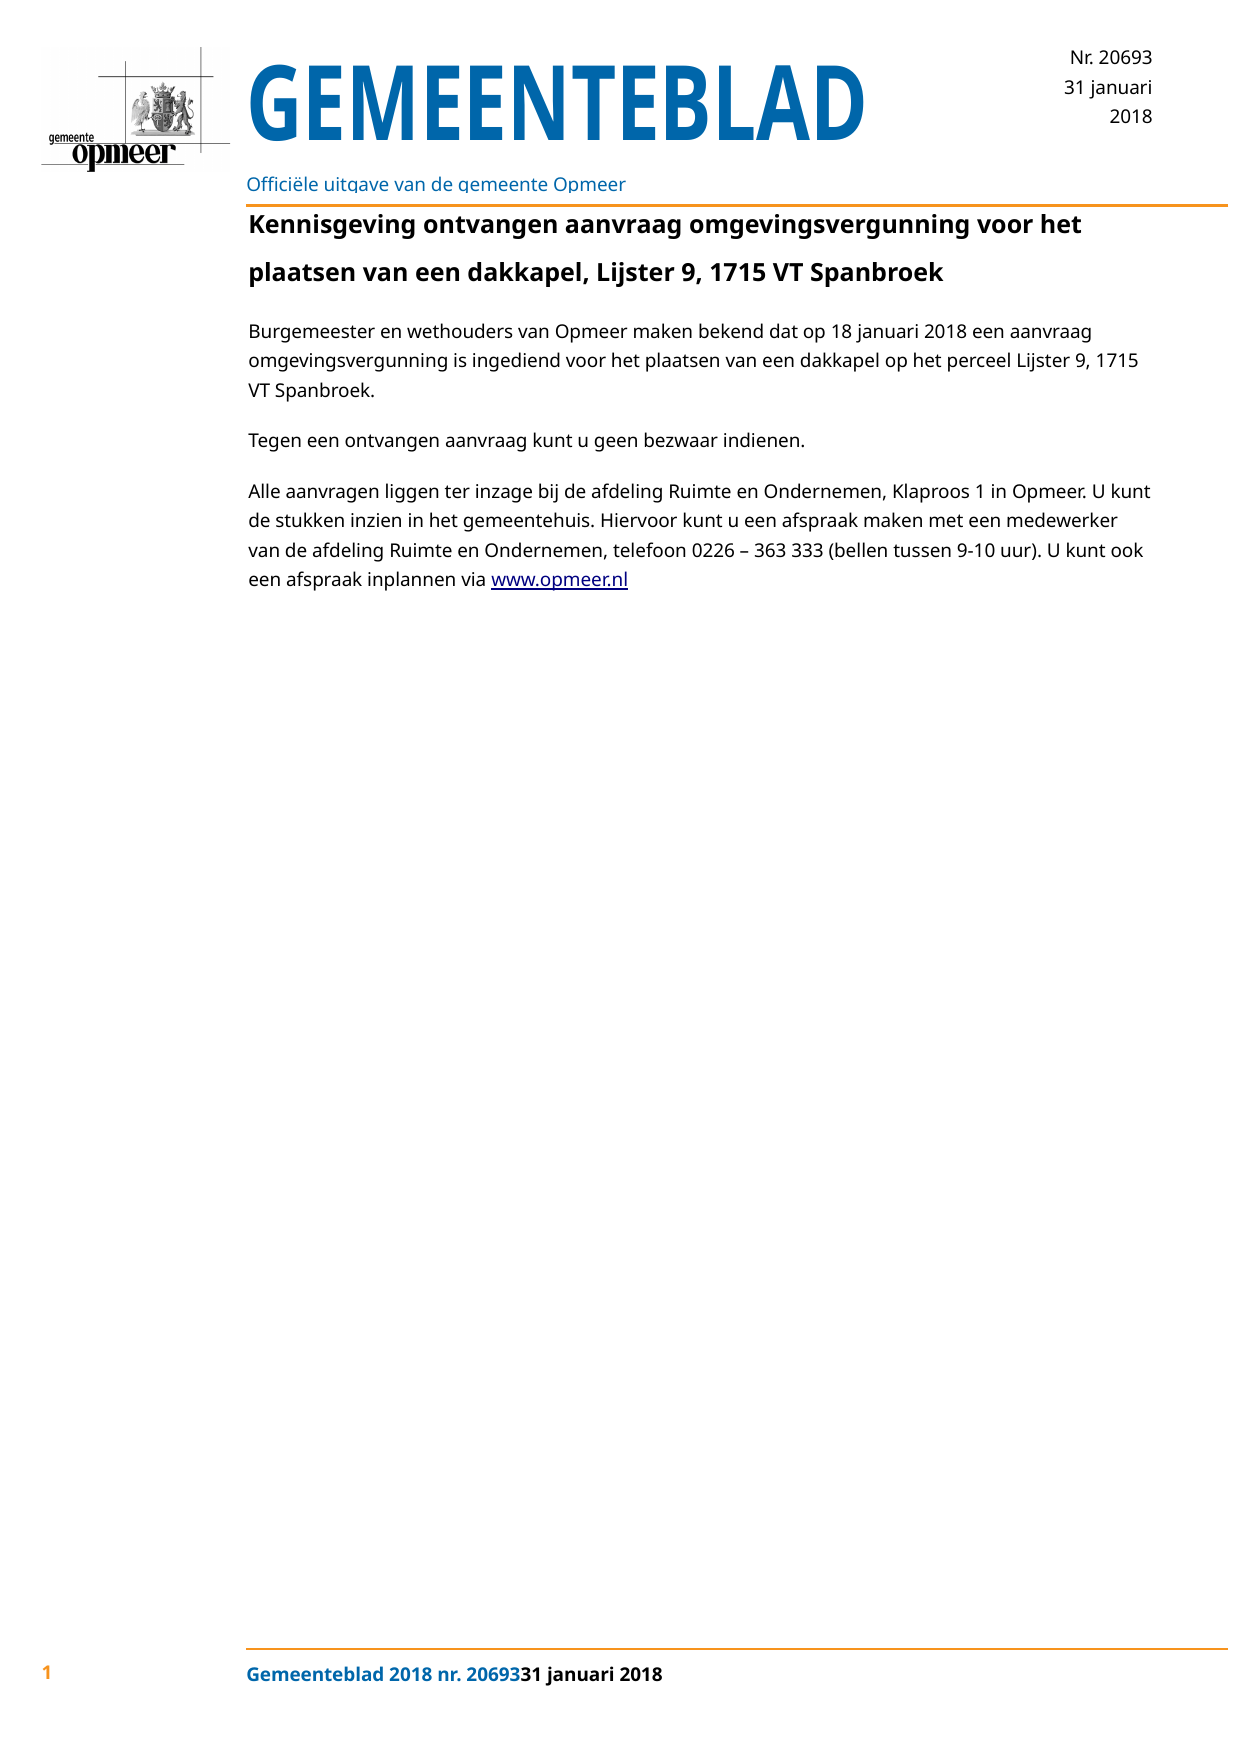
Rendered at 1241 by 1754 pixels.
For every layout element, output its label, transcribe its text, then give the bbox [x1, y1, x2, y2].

text Alle aanvragen liggen ter inzage bij de afdeling Ruimte en Ondernemen, Klaproos 1 in Opmeer. U kunt de stukken inzien in het gemeentehuis. Hiervoor kunt u een afspraak maken met een medewerker van de afdeling Ruimte en Ondernemen, telefoon 0226 – 363 333 (bellen tussen 9-10 uur). U kunt ook een afspraak inplannen via www.opmeer.nl [248, 478, 1152, 592]
text Burgemeester en wethouders van Opmeer maken bekend dat op 18 januari 2018 een aanvraag omgevingsvergunning is ingediend voor het plaatsen van een dakkapel op het perceel Lijster 9, 1715 VT Spanbroek. [248, 318, 1152, 403]
picture [41, 47, 231, 172]
text Tegen een ontvangen aanvraag kunt u geen bezwaar indienen. [248, 427, 1152, 453]
text Kennisgeving ontvangen aanvraag omgevingsvergunning voor het plaatsen van een dakkapel, Lijster 9, 1715 VT Spanbroek [248, 207, 1152, 288]
